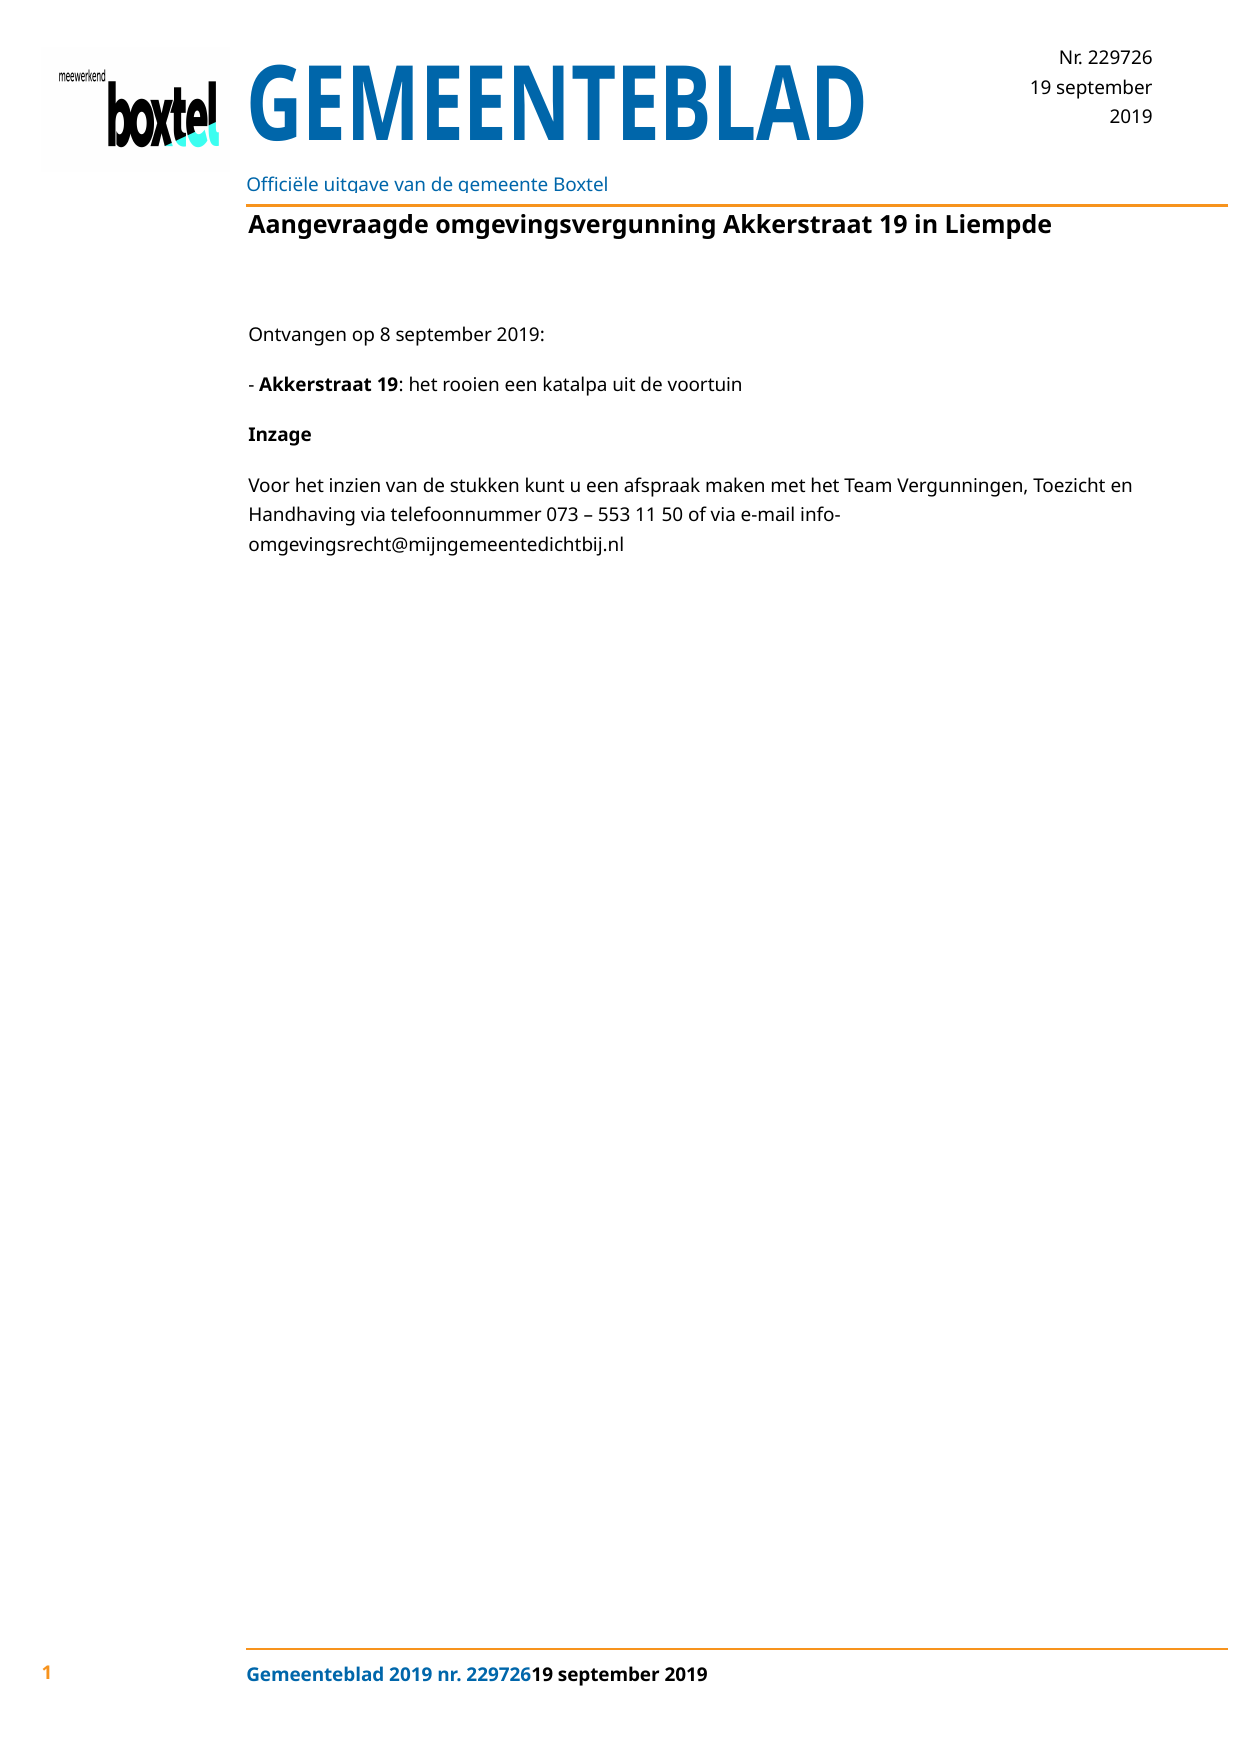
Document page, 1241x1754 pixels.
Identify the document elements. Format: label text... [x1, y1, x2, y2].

picture [41, 47, 231, 172]
text Voor het inzien van de stukken kunt u een afspraak maken met het Team Vergunningen, Toezicht en Handhaving via telefoonnummer 073 – 553 11 50 of via e-mail info-omgevingsrecht@mijngemeentedichtbij.nl [248, 472, 1152, 557]
text Ontvangen op 8 september 2019: [248, 321, 1152, 346]
text Inzage [248, 422, 1152, 447]
text Aangevraagde omgevingsvergunning Akkerstraat 19 in Liempde [248, 207, 1152, 241]
text - Akkerstraat 19: het rooien een katalpa uit de voortuin [248, 371, 1152, 397]
